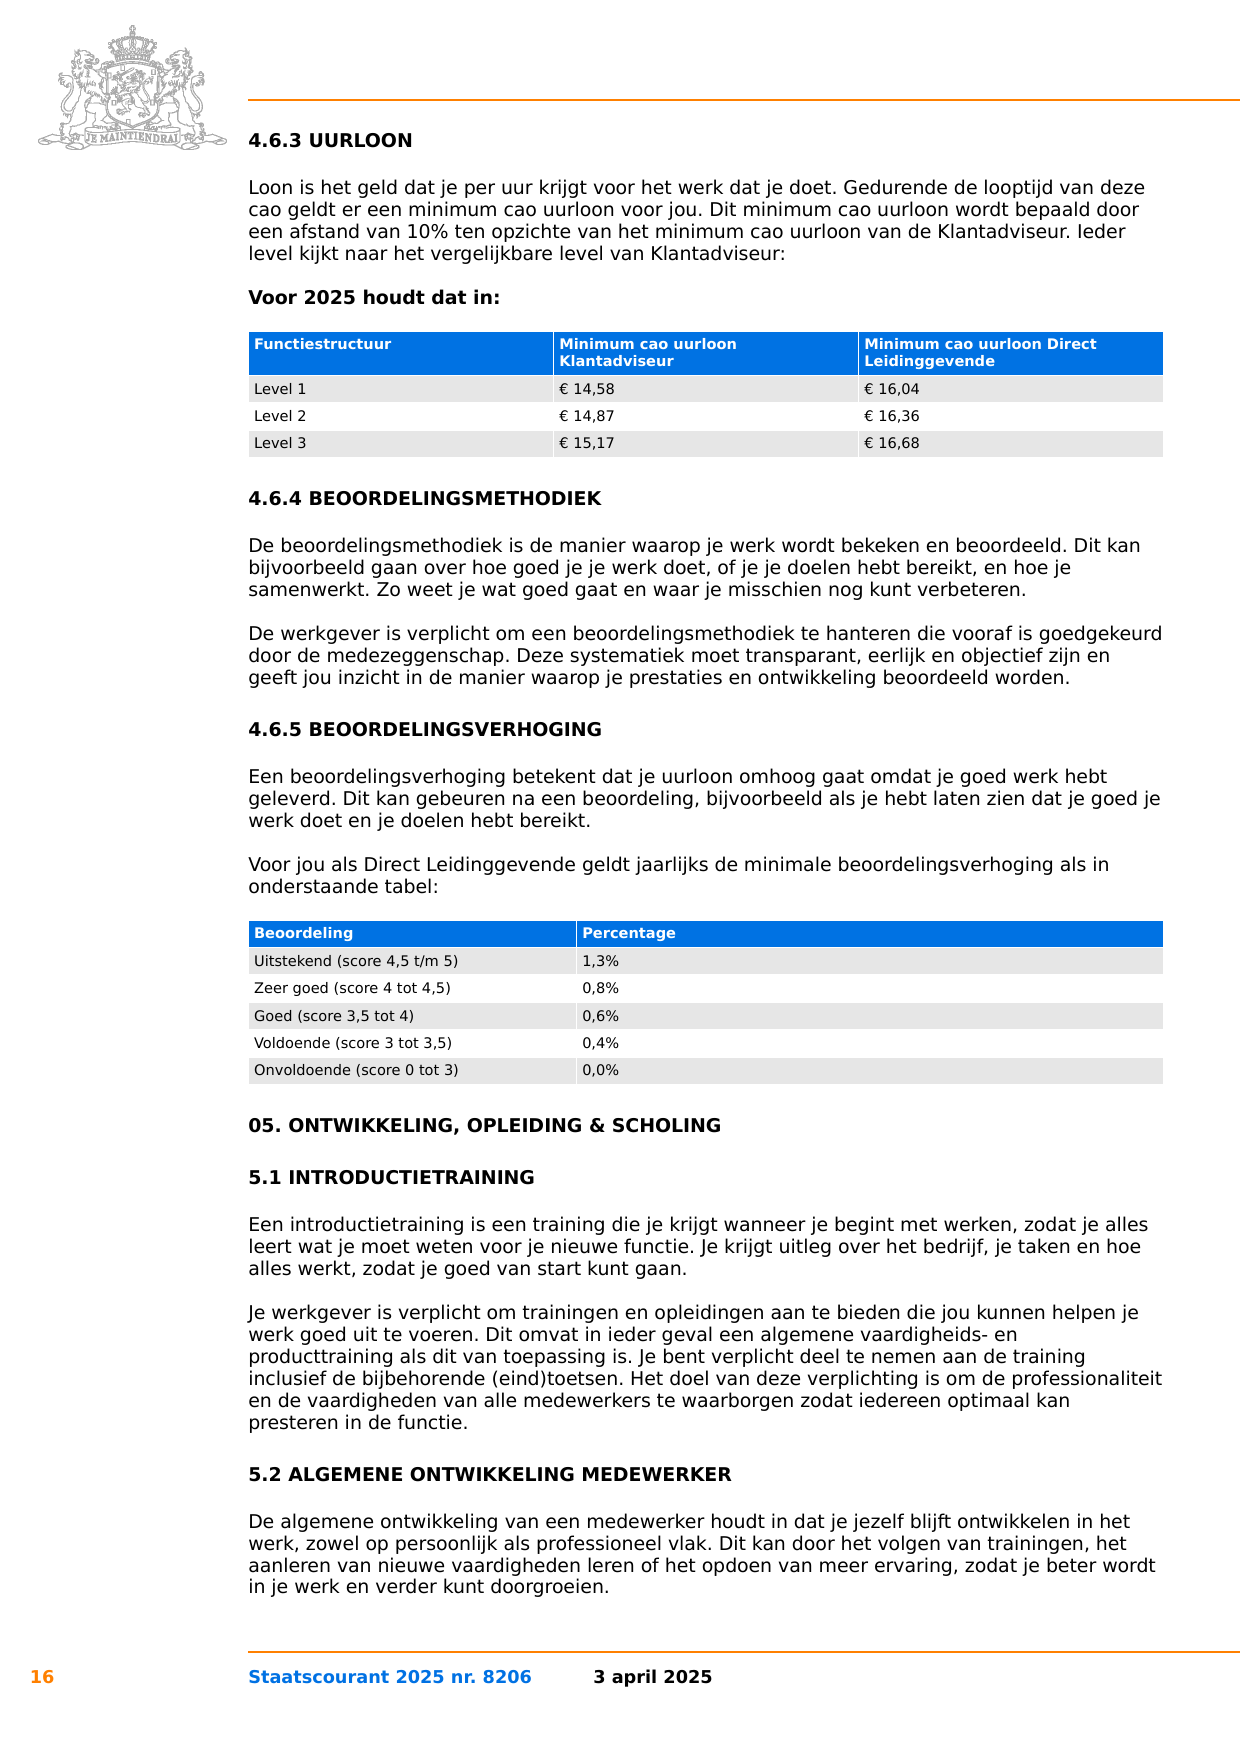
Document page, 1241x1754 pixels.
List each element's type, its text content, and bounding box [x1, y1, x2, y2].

table_cell Level 2 [249, 403, 553, 430]
subtitle 4.6.4 BEOORDELINGSMETHODIEK [248, 488, 1163, 510]
table_header Functiestructuur [249, 332, 553, 375]
subtitle 05. ONTWIKKELING, OPLEIDING & SCHOLING [248, 1115, 1163, 1137]
subtitle 4.6.5 BEOORDELINGSVERHOGING [248, 719, 1163, 741]
table_cell € 16,04 [859, 376, 1163, 402]
table_cell Onvoldoende (score 0 tot 3) [249, 1058, 576, 1084]
text De werkgever is verplicht om een beoordelingsmethodiek te hanteren die vooraf is goedgekeurd door de medezeggenschap. Deze systematiek moet transparant, eerlijk en objectief zijn en geeft jou inzicht in de manier waarop je prestaties en ontwikkeling beoordeeld worden. [248, 623, 1163, 689]
subtitle 5.2 ALGEMENE ONTWIKKELING MEDEWERKER [248, 1463, 1163, 1486]
text Je werkgever is verplicht om trainingen en opleidingen aan te bieden die jou kunnen helpen je werk goed uit te voeren. Dit omvat in ieder geval een algemene vaardigheids- en producttraining als dit van toepassing is. Je bent verplicht deel te nemen aan de training inclusief de bijbehorende (eind)toetsen. Het doel van deze verplichting is om de professionaliteit en de vaardigheden van alle medewerkers te waarborgen zodat iedereen optimaal kan presteren in de functie. [248, 1302, 1163, 1433]
table_cell Zeer goed (score 4 tot 4,5) [249, 975, 576, 1002]
text Voor jou als Direct Leidinggevende geldt jaarlijks de minimale beoordelingsverhoging als in onderstaande tabel: [248, 854, 1163, 898]
table_cell Goed (score 3,5 tot 4) [249, 1003, 576, 1029]
table_cell 0,8% [577, 975, 1163, 1002]
picture [38, 25, 227, 150]
subtitle 5.1 INTRODUCTIETRAINING [248, 1167, 1163, 1189]
table_cell 0,0% [577, 1058, 1163, 1084]
text Een beoordelingsverhoging betekent dat je uurloon omhoog gaat omdat je goed werk hebt geleverd. Dit kan gebeuren na een beoordeling, bijvoorbeeld als je hebt laten zien dat je goed je werk doet en je doelen hebt bereikt. [248, 766, 1163, 832]
table_cell Level 3 [249, 431, 553, 457]
table_header Minimum cao uurloon Klantadviseur [554, 332, 858, 375]
text Loon is het geld dat je per uur krijgt voor het werk dat je doet. Gedurende de looptijd van deze cao geldt er een minimum cao uurloon voor jou. Dit minimum cao uurloon wordt bepaald door een afstand van 10% ten opzichte van het minimum cao uurloon van de Klantadviseur. Ieder level kijkt naar het vergelijkbare level van Klantadviseur: [248, 177, 1163, 265]
text De algemene ontwikkeling van een medewerker houdt in dat je jezelf blijft ontwikkelen in het werk, zowel op persoonlijk als professioneel vlak. Dit kan door het volgen van trainingen, het aanleren van nieuwe vaardigheden leren of het opdoen van meer ervaring, zodat je beter wordt in je werk en verder kunt doorgroeien. [248, 1511, 1163, 1598]
table_cell 0,6% [577, 1003, 1163, 1029]
table_cell Level 1 [249, 376, 553, 402]
text Een introductietraining is een training die je krijgt wanneer je begint met werken, zodat je alles leert wat je moet weten voor je nieuwe functie. Je krijgt uitleg over het bedrijf, je taken en hoe alles werkt, zodat je goed van start kunt gaan. [248, 1214, 1163, 1280]
table_header Beoordeling [249, 921, 576, 947]
subtitle 4.6.3 UURLOON [248, 130, 1163, 152]
table_cell € 14,58 [554, 376, 858, 402]
table_cell Voldoende (score 3 tot 3,5) [249, 1030, 576, 1056]
table_header Percentage [577, 921, 1163, 947]
text Voor 2025 houdt dat in: [248, 287, 1163, 309]
table_cell € 16,36 [859, 403, 1163, 430]
table_cell 1,3% [577, 948, 1163, 974]
table_cell € 16,68 [859, 431, 1163, 457]
text De beoordelingsmethodiek is de manier waarop je werk wordt bekeken en beoordeeld. Dit kan bijvoorbeeld gaan over hoe goed je je werk doet, of je je doelen hebt bereikt, en hoe je samenwerkt. Zo weet je wat goed gaat en waar je misschien nog kunt verbeteren. [248, 535, 1163, 601]
table_header Minimum cao uurloon Direct Leidinggevende [859, 332, 1163, 375]
table_cell 0,4% [577, 1030, 1163, 1056]
table_cell Uitstekend (score 4,5 t/m 5) [249, 948, 576, 974]
table_cell € 14,87 [554, 403, 858, 430]
table_cell € 15,17 [554, 431, 858, 457]
